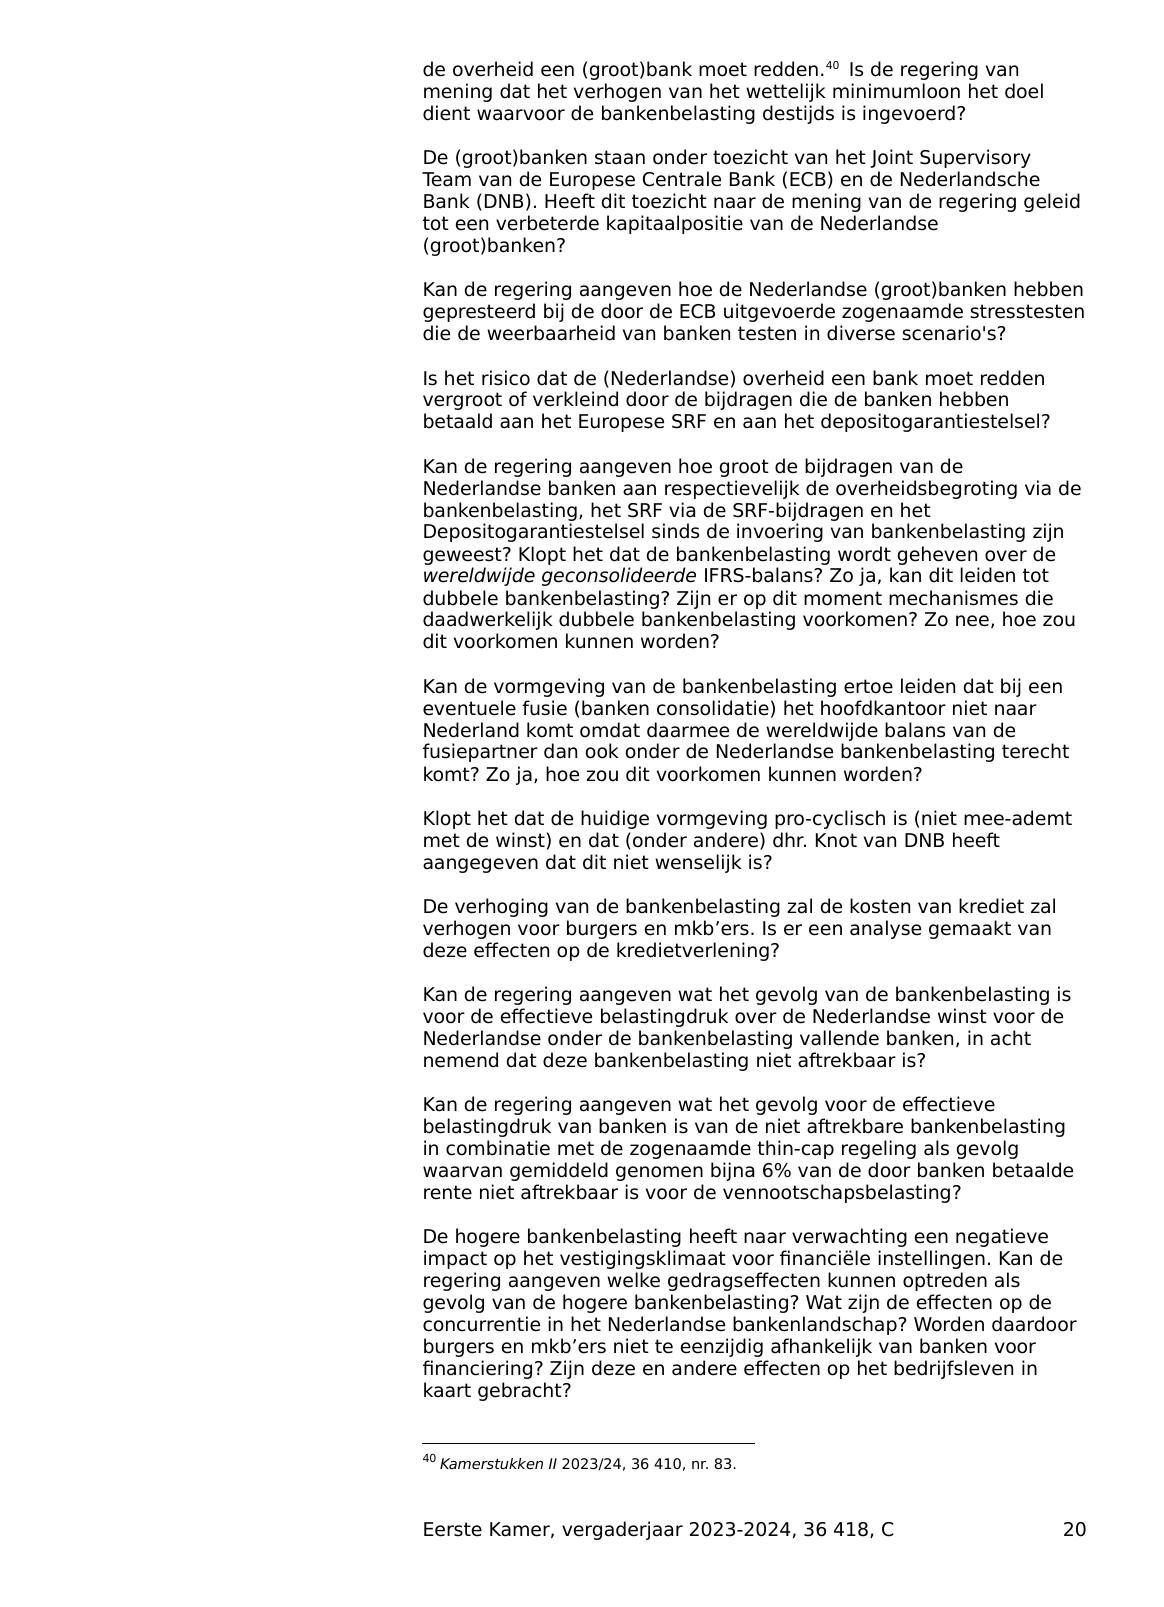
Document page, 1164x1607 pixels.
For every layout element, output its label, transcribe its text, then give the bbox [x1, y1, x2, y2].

text de overheid een (groot)bank moet redden. Is de regering van mening dat het verhogen van het wettelijk minimumloon het doel dient waarvoor de bankenbelasting destijds is ingevoerd? [422, 59, 1087, 125]
text Kan de regering aangeven wat het gevolg van de bankenbelasting is voor de effectieve belastingdruk over de Nederlandse winst voor de Nederlandse onder de bankenbelasting vallende banken, in acht nemend dat deze bankenbelasting niet aftrekbaar is? [422, 984, 1087, 1072]
text Klopt het dat de huidige vormgeving pro-cyclisch is (niet mee-ademt met de winst) en dat (onder andere) dhr. Knot van DNB heeft aangegeven dat dit niet wenselijk is? [422, 808, 1087, 873]
text Kan de regering aangeven hoe groot de bijdragen van de Nederlandse banken aan respectievelijk de overheidsbegroting via de bankenbelasting, het SRF via de SRF-bijdragen en het Depositogarantiestelsel sinds de invoering van bankenbelasting zijn geweest? Klopt het dat de bankenbelasting wordt geheven over de wereldwijde geconsolideerde IFRS-balans? Zo ja, kan dit leiden tot dubbele bankenbelasting? Zijn er op dit moment mechanismes die daadwerkelijk dubbele bankenbelasting voorkomen? Zo nee, hoe zou dit voorkomen kunnen worden? [422, 456, 1087, 653]
text Kan de regering aangeven hoe de Nederlandse (groot)banken hebben gepresteerd bij de door de ECB uitgevoerde zogenaamde stresstesten die de weerbaarheid van banken testen in diverse scenario's? [422, 279, 1087, 345]
text De hogere bankenbelasting heeft naar verwachting een negatieve impact op het vestigingsklimaat voor financiële instellingen. Kan de regering aangeven welke gedragseffecten kunnen optreden als gevolg van de hogere bankenbelasting? Wat zijn de effecten op de concurrentie in het Nederlandse bankenlandschap? Worden daardoor burgers en mkb’ers niet te eenzijdig afhankelijk van banken voor financiering? Zijn deze en andere effecten op het bedrijfsleven in kaart gebracht? [422, 1226, 1087, 1402]
text Kamerstukken II 2023/24, 36 410, nr. 83. [422, 1452, 1087, 1474]
text De (groot)banken staan onder toezicht van het Joint Supervisory Team van de Europese Centrale Bank (ECB) en de Nederlandsche Bank (DNB). Heeft dit toezicht naar de mening van de regering geleid tot een verbeterde kapitaalpositie van de Nederlandse (groot)banken? [422, 147, 1087, 257]
text Kan de regering aangeven wat het gevolg voor de effectieve belastingdruk van banken is van de niet aftrekbare bankenbelasting in combinatie met de zogenaamde thin-cap regeling als gevolg waarvan gemiddeld genomen bijna 6% van de door banken betaalde rente niet aftrekbaar is voor de vennootschapsbelasting? [422, 1094, 1087, 1204]
text Is het risico dat de (Nederlandse) overheid een bank moet redden vergroot of verkleind door de bijdragen die de banken hebben betaald aan het Europese SRF en aan het depositogarantiestelsel? [422, 367, 1087, 433]
text De verhoging van de bankenbelasting zal de kosten van krediet zal verhogen voor burgers en mkb’ers. Is er een analyse gemaakt van deze effecten op de kredietverlening? [422, 896, 1087, 962]
text Kan de vormgeving van de bankenbelasting ertoe leiden dat bij een eventuele fusie (banken consolidatie) het hoofdkantoor niet naar Nederland komt omdat daarmee de wereldwijde balans van de fusiepartner dan ook onder de Nederlandse bankenbelasting terecht komt? Zo ja, hoe zou dit voorkomen kunnen worden? [422, 676, 1087, 785]
